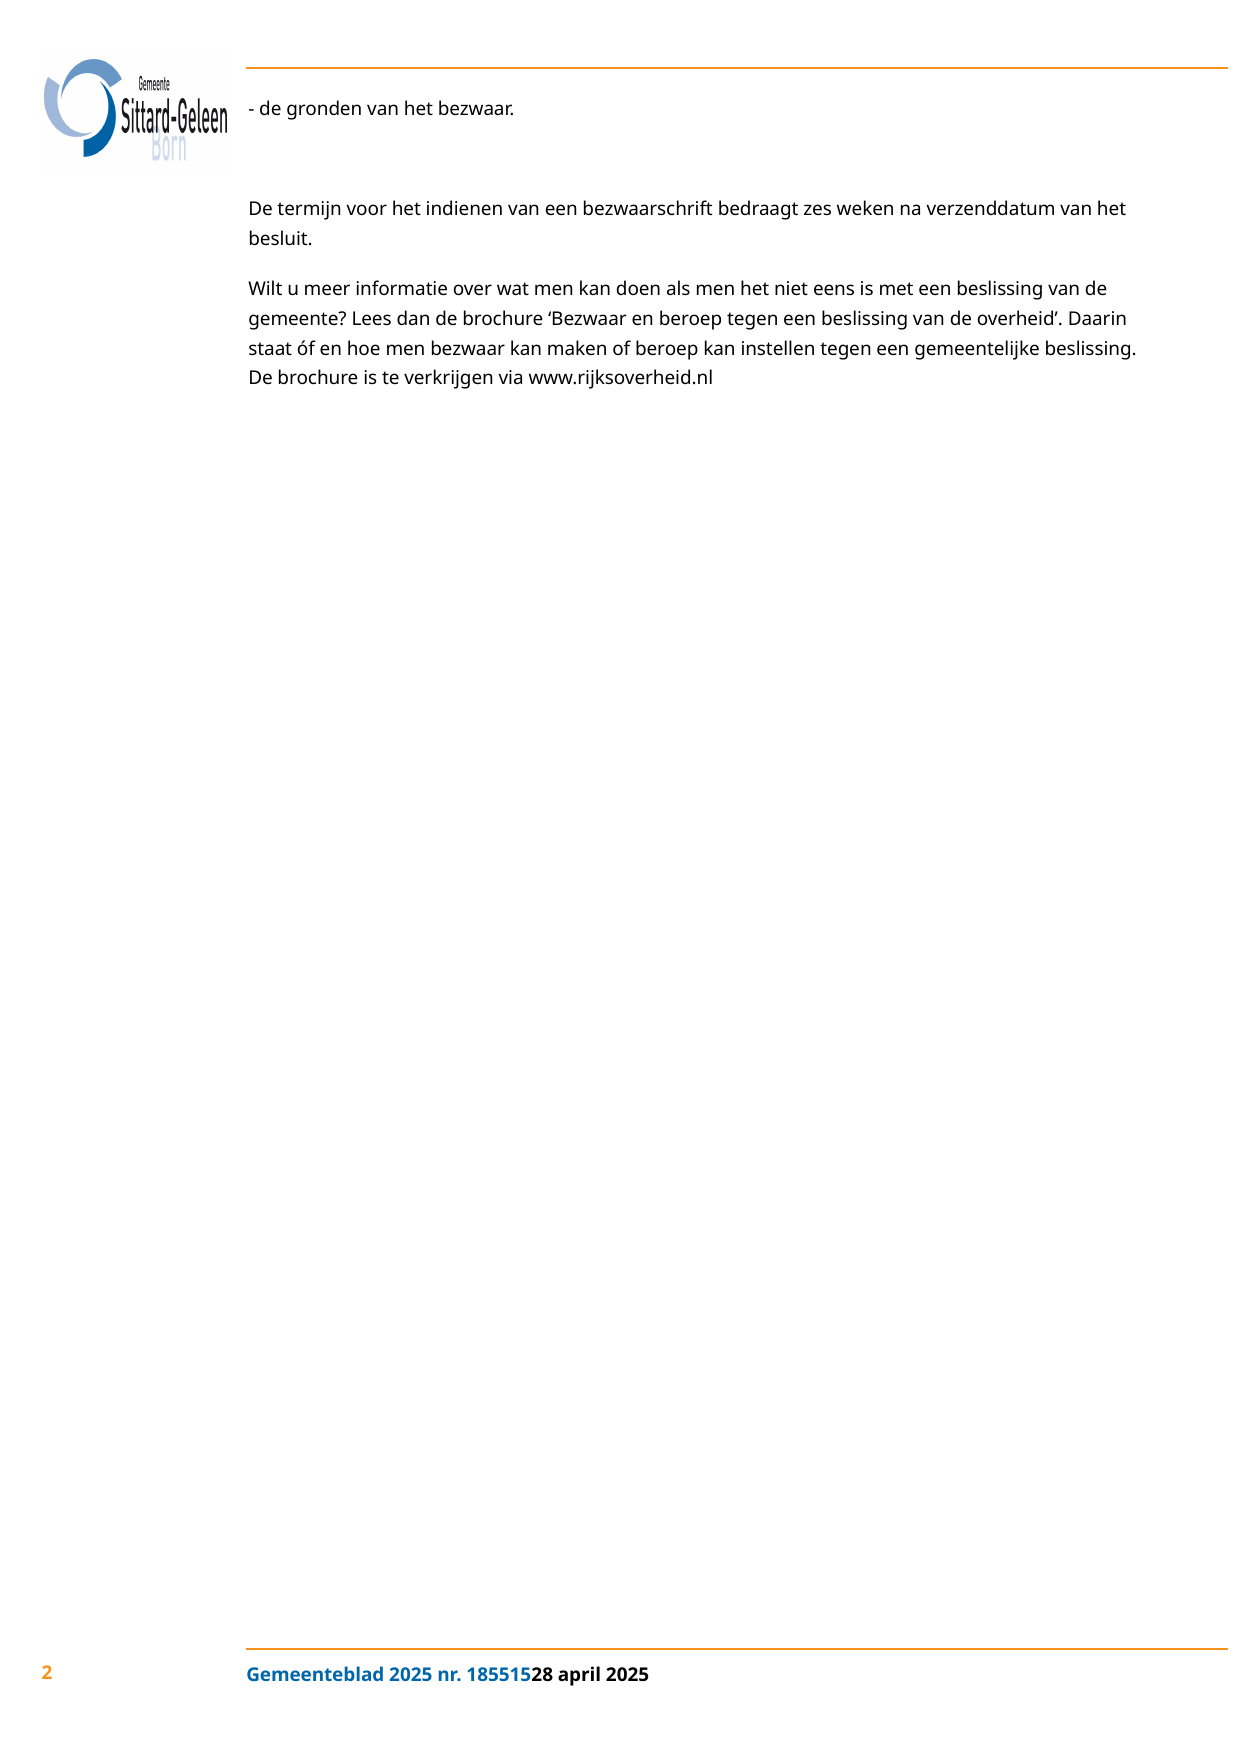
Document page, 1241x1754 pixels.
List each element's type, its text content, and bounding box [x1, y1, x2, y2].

text - de gronden van het bezwaar. [248, 95, 1152, 121]
text De termijn voor het indienen van een bezwaarschrift bedraagt zes weken na verzenddatum van het besluit. [248, 196, 1152, 251]
text Wilt u meer informatie over wat men kan doen als men het niet eens is met een beslissing van de gemeente? Lees dan de brochure ‘Bezwaar en beroep tegen een beslissing van de overheid’. Daarin staat óf en hoe men bezwaar kan maken of beroep kan instellen tegen een gemeentelijke beslissing. De brochure is te verkrijgen via www.rijksoverheid.nl [248, 276, 1152, 390]
picture [41, 47, 231, 172]
